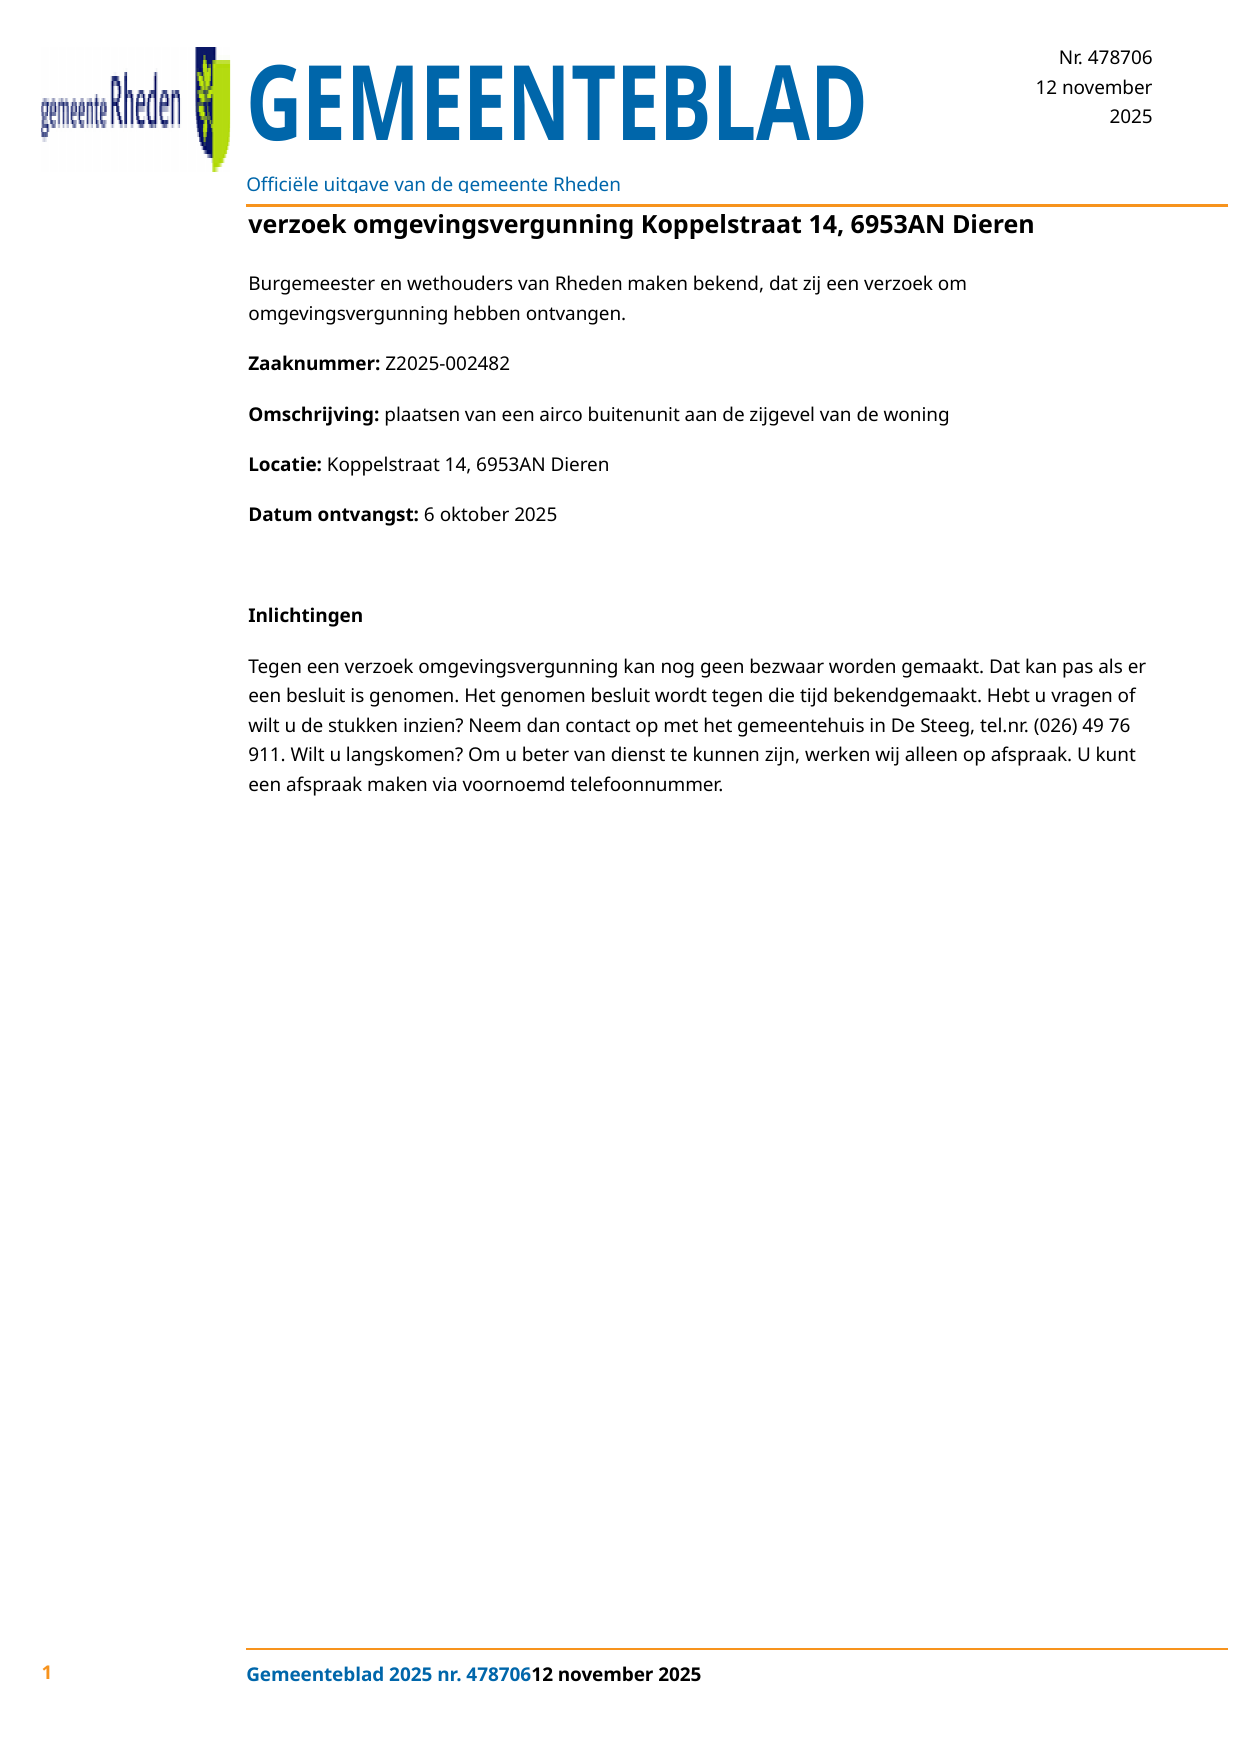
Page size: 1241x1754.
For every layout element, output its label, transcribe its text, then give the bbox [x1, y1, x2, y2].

text Datum ontvangst: 6 oktober 2025 [248, 502, 1152, 527]
picture [41, 47, 231, 172]
text Burgemeester en wethouders van Rheden maken bekend, dat zij een verzoek om omgevingsvergunning hebben ontvangen. [248, 270, 1152, 326]
text Omschrijving: plaatsen van een airco buitenunit aan de zijgevel van de woning [248, 401, 1152, 426]
text Zaaknummer: Z2025-002482 [248, 350, 1152, 376]
text Tegen een verzoek omgevingsvergunning kan nog geen bezwaar worden gemaakt. Dat kan pas als er een besluit is genomen. Het genomen besluit wordt tegen die tijd bekendgemaakt. Hebt u vragen of wilt u de stukken inzien? Neem dan contact op met het gemeentehuis in De Steeg, tel.nr. (026) 49 76 911. Wilt u langskomen? Om u beter van dienst te kunnen zijn, werken wij alleen op afspraak. U kunt een afspraak maken via voornoemd telefoonnummer. [248, 653, 1152, 797]
text Inlichtingen [248, 602, 1152, 628]
text Locatie: Koppelstraat 14, 6953AN Dieren [248, 451, 1152, 477]
text verzoek omgevingsvergunning Koppelstraat 14, 6953AN Dieren [248, 207, 1152, 241]
